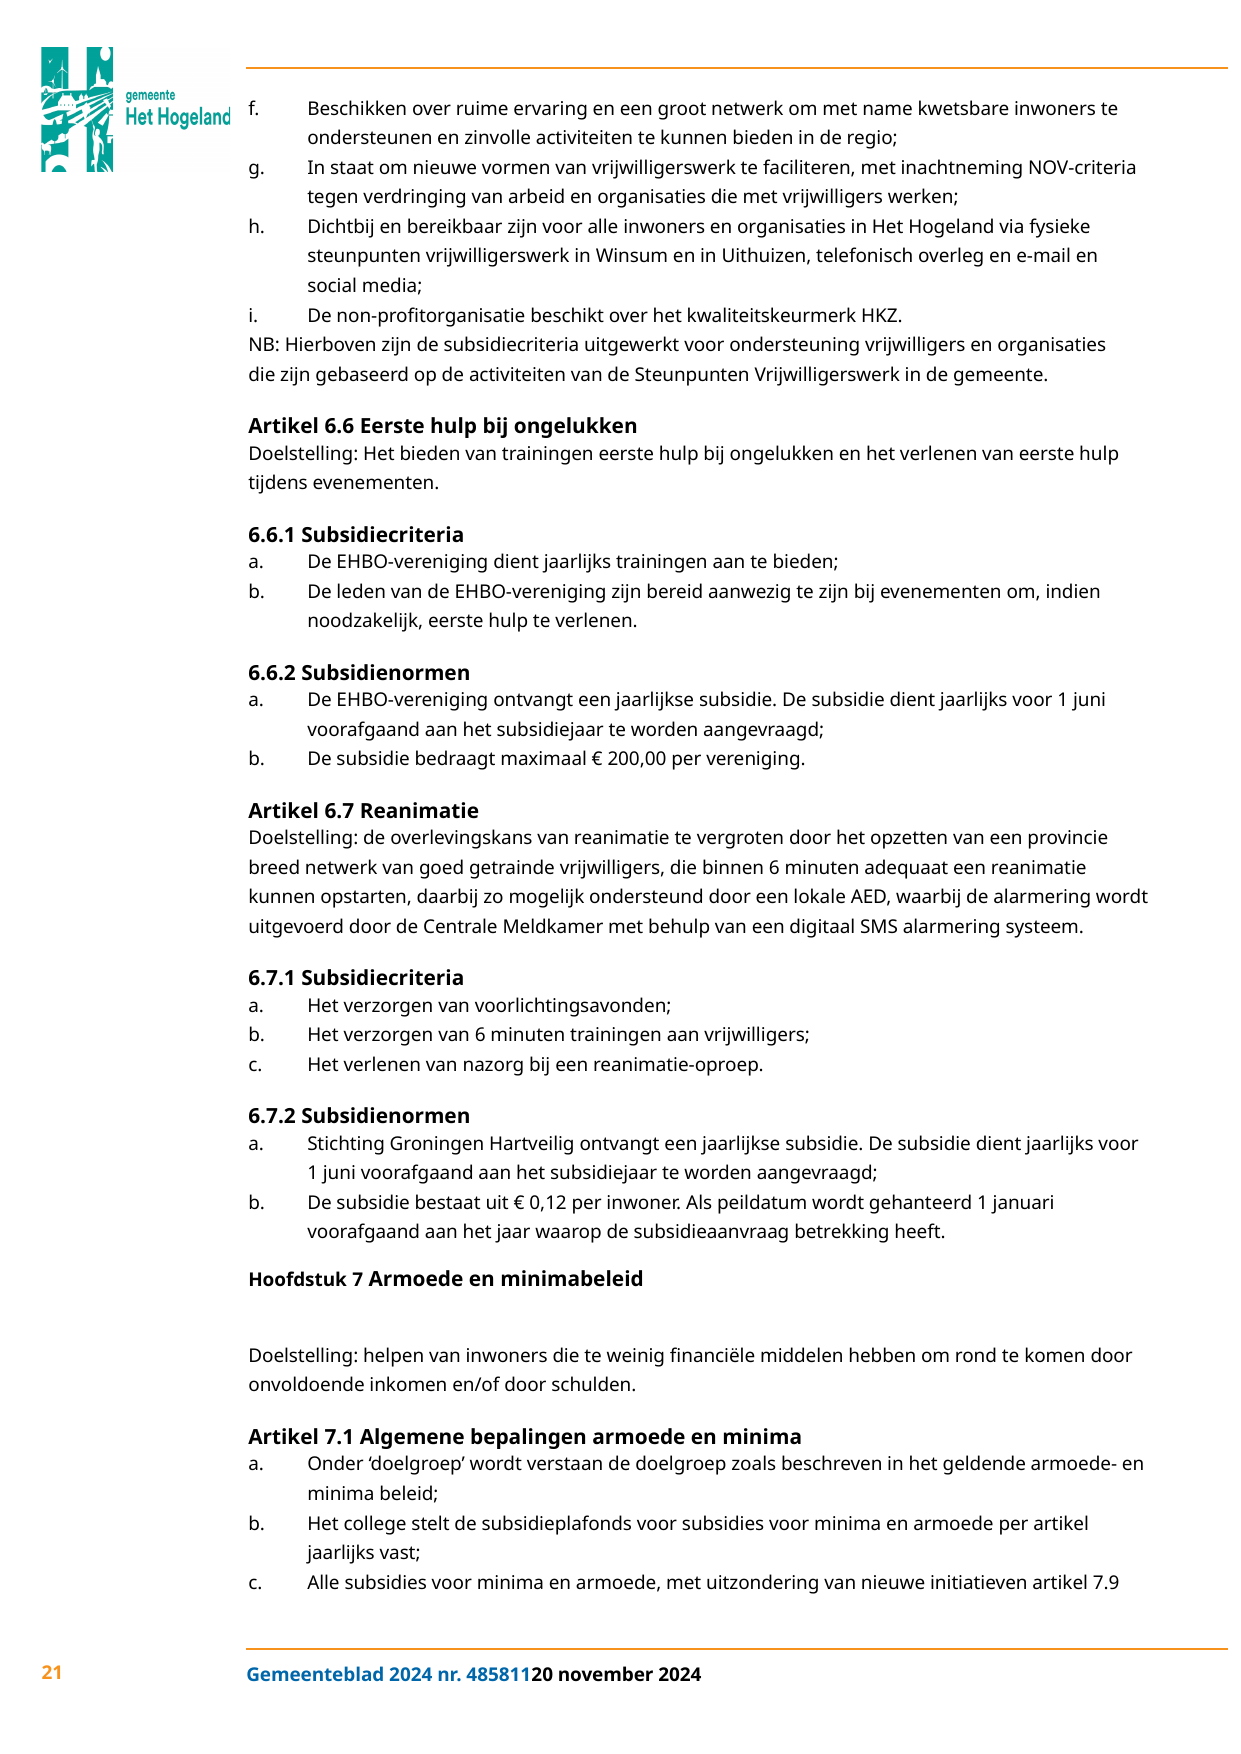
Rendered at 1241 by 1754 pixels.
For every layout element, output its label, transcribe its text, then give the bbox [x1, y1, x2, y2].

text Doelstelling: Het bieden van trainingen eerste hulp bij ongelukken en het verlenen van eerste hulp tijdens evenementen. [248, 440, 1152, 495]
list Het college stelt de subsidieplafonds voor subsidies voor minima en armoede per artikel jaarlijks vast; [248, 1510, 1152, 1565]
list Alle subsidies voor minima en armoede, met uitzondering van nieuwe initiatieven artikel 7.9 [248, 1569, 1152, 1594]
text Doelstelling: de overlevingskans van reanimatie te vergroten door het opzetten van een provincie breed netwerk van goed getrainde vrijwilligers, die binnen 6 minuten adequaat een reanimatie kunnen opstarten, daarbij zo mogelijk ondersteund door een lokale AED, waarbij de alarmering wordt uitgevoerd door de Centrale Meldkamer met behulp van een digitaal SMS alarmering systeem. [248, 824, 1152, 939]
text die zijn gebaseerd op de activiteiten van de Steunpunten Vrijwilligerswerk in de gemeente. [248, 361, 1152, 387]
text 6.7.1 Subsidiecriteria [248, 963, 1152, 992]
text Doelstelling: helpen van inwoners die te weinig financiële middelen hebben om rond te komen door onvoldoende inkomen en/of door schulden. [248, 1342, 1152, 1397]
list De non-profitorganisatie beschikt over het kwaliteitskeurmerk HKZ. [248, 302, 1152, 328]
list Het verzorgen van voorlichtingsavonden; [248, 992, 1152, 1018]
list social media; [248, 272, 1152, 298]
text Hoofdstuk 7 Armoede en minimabeleid [248, 1264, 1152, 1293]
list De subsidie bestaat uit € 0,12 per inwoner. Als peildatum wordt gehanteerd 1 januari voorafgaand aan het jaar waarop de subsidieaanvraag betrekking heeft. [248, 1189, 1152, 1244]
text Artikel 6.7 Reanimatie [248, 796, 1152, 824]
text 6.6.1 Subsidiecriteria [248, 520, 1152, 548]
list De leden van de EHBO-vereniging zijn bereid aanwezig te zijn bij evenementen om, indien noodzakelijk, eerste hulp te verlenen. [248, 578, 1152, 633]
text Artikel 6.6 Eerste hulp bij ongelukken [248, 411, 1152, 440]
list ondersteunen en zinvolle activiteiten te kunnen bieden in de regio; [248, 124, 1152, 150]
list Dichtbij en bereikbaar zijn voor alle inwoners en organisaties in Het Hogeland via fysieke [248, 213, 1152, 239]
list Beschikken over ruime ervaring en een groot netwerk om met name kwetsbare inwoners te [248, 95, 1152, 121]
list Het verlenen van nazorg bij een reanimatie-oproep. [248, 1051, 1152, 1077]
picture [41, 47, 231, 172]
text NB: Hierboven zijn de subsidiecriteria uitgewerkt voor ondersteuning vrijwilligers en organisaties [248, 331, 1152, 357]
list De subsidie bedraagt maximaal € 200,00 per vereniging. [248, 746, 1152, 771]
list steunpunten vrijwilligerswerk in Winsum en in Uithuizen, telefonisch overleg en e-mail en [248, 243, 1152, 268]
list Het verzorgen van 6 minuten trainingen aan vrijwilligers; [248, 1022, 1152, 1047]
list In staat om nieuwe vormen van vrijwilligerswerk te faciliteren, met inachtneming NOV-criteria [248, 154, 1152, 180]
text 6.6.2 Subsidienormen [248, 658, 1152, 686]
list De EHBO-vereniging ontvangt een jaarlijkse subsidie. De subsidie dient jaarlijks voor 1 juni voorafgaand aan het subsidiejaar te worden aangevraagd; [248, 686, 1152, 742]
text 6.7.2 Subsidienormen [248, 1102, 1152, 1130]
list Stichting Groningen Hartveilig ontvangt een jaarlijkse subsidie. De subsidie dient jaarlijks voor 1 juni voorafgaand aan het subsidiejaar te worden aangevraagd; [248, 1130, 1152, 1185]
list Onder ‘doelgroep’ wordt verstaan de doelgroep zoals beschreven in het geldende armoede- en minima beleid; [248, 1451, 1152, 1506]
list tegen verdringing van arbeid en organisaties die met vrijwilligers werken; [248, 183, 1152, 209]
list De EHBO-vereniging dient jaarlijks trainingen aan te bieden; [248, 548, 1152, 574]
text Artikel 7.1 Algemene bepalingen armoede en minima [248, 1422, 1152, 1451]
